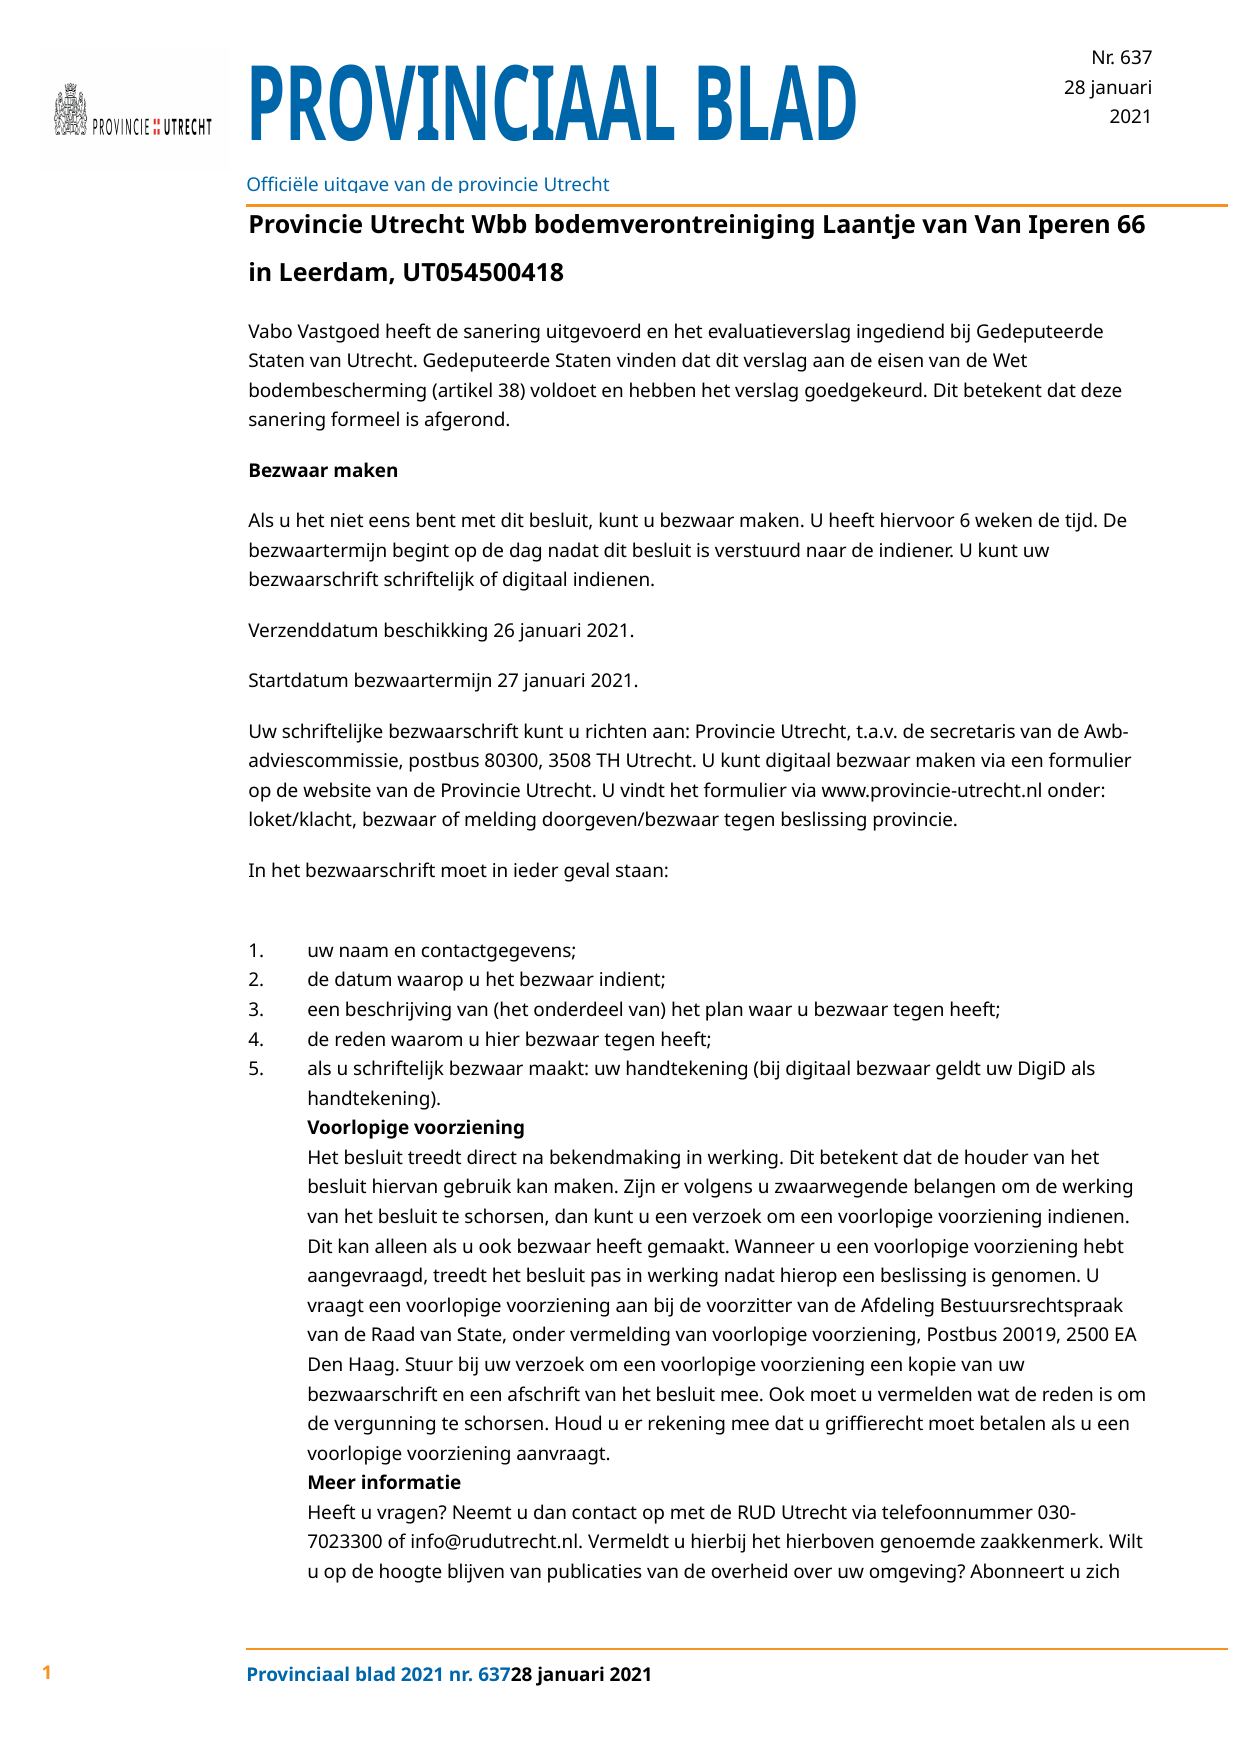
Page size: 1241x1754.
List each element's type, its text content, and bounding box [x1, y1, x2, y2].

list de datum waarop u het bezwaar indient; [248, 967, 1152, 992]
text Startdatum bezwaartermijn 27 januari 2021. [248, 667, 1152, 693]
picture [41, 47, 231, 172]
text Vabo Vastgoed heeft de sanering uitgevoerd en het evaluatieverslag ingediend bij Gedeputeerde Staten van Utrecht. Gedeputeerde Staten vinden dat dit verslag aan de eisen van de Wet bodembescherming (artikel 38) voldoet en hebben het verslag goedgekeurd. Dit betekent dat deze sanering formeel is afgerond. [248, 318, 1152, 432]
list uw naam en contactgegevens; [248, 937, 1152, 963]
list Voorlopige voorziening [248, 1114, 1152, 1140]
list een beschrijving van (het onderdeel van) het plan waar u bezwaar tegen heeft; [248, 996, 1152, 1022]
text In het bezwaarschrift moet in ieder geval staan: [248, 857, 1152, 883]
list Het besluit treedt direct na bekendmaking in werking. Dit betekent dat de houder van het besluit hiervan gebruik kan maken. Zijn er volgens u zwaarwegende belangen om de werking van het besluit te schorsen, dan kunt u een verzoek om een voorlopige voorziening indienen. Dit kan alleen als u ook bezwaar heeft gemaakt. Wanneer u een voorlopige voorziening hebt aangevraagd, treedt het besluit pas in werking nadat hierop een beslissing is genomen. U vraagt een voorlopige voorziening aan bij de voorzitter van de Afdeling Bestuursrechtspraak van de Raad van State, onder vermelding van voorlopige voorziening, Postbus 20019, 2500 EA Den Haag. Stuur bij uw verzoek om een voorlopige voorziening een kopie van uw bezwaarschrift en een afschrift van het besluit mee. Ook moet u vermelden wat de reden is om de vergunning te schorsen. Houd u er rekening mee dat u griffierecht moet betalen als u een voorlopige voorziening aanvraagt. [248, 1144, 1152, 1466]
text Uw schriftelijke bezwaarschrift kunt u richten aan: Provincie Utrecht, t.a.v. de secretaris van de Awb-adviescommissie, postbus 80300, 3508 TH Utrecht. U kunt digitaal bezwaar maken via een formulier op de website van de Provincie Utrecht. U vindt het formulier via www.provincie-utrecht.nl onder: loket/klacht, bezwaar of melding doorgeven/bezwaar tegen beslissing provincie. [248, 718, 1152, 832]
text Provincie Utrecht Wbb bodemverontreiniging Laantje van Van Iperen 66 in Leerdam, UT054500418 [248, 207, 1152, 288]
text Als u het niet eens bent met dit besluit, kunt u bezwaar maken. U heeft hiervoor 6 weken de tijd. De bezwaartermijn begint op de dag nadat dit besluit is verstuurd naar de indiener. U kunt uw bezwaarschrift schriftelijk of digitaal indienen. [248, 507, 1152, 592]
list Heeft u vragen? Neemt u dan contact op met de RUD Utrecht via telefoonnummer 030-7023300 of info@rudutrecht.nl. Vermeldt u hierbij het hierboven genoemde zaakkenmerk. Wilt u op de hoogte blijven van publicaties van de overheid over uw omgeving? Abonneert u zich [248, 1499, 1152, 1584]
text Bezwaar maken [248, 457, 1152, 483]
list Meer informatie [248, 1469, 1152, 1495]
text Verzenddatum beschikking 26 januari 2021. [248, 617, 1152, 643]
list de reden waarom u hier bezwaar tegen heeft; [248, 1026, 1152, 1052]
list als u schriftelijk bezwaar maakt: uw handtekening (bij digitaal bezwaar geldt uw DigiD als handtekening). [248, 1055, 1152, 1111]
